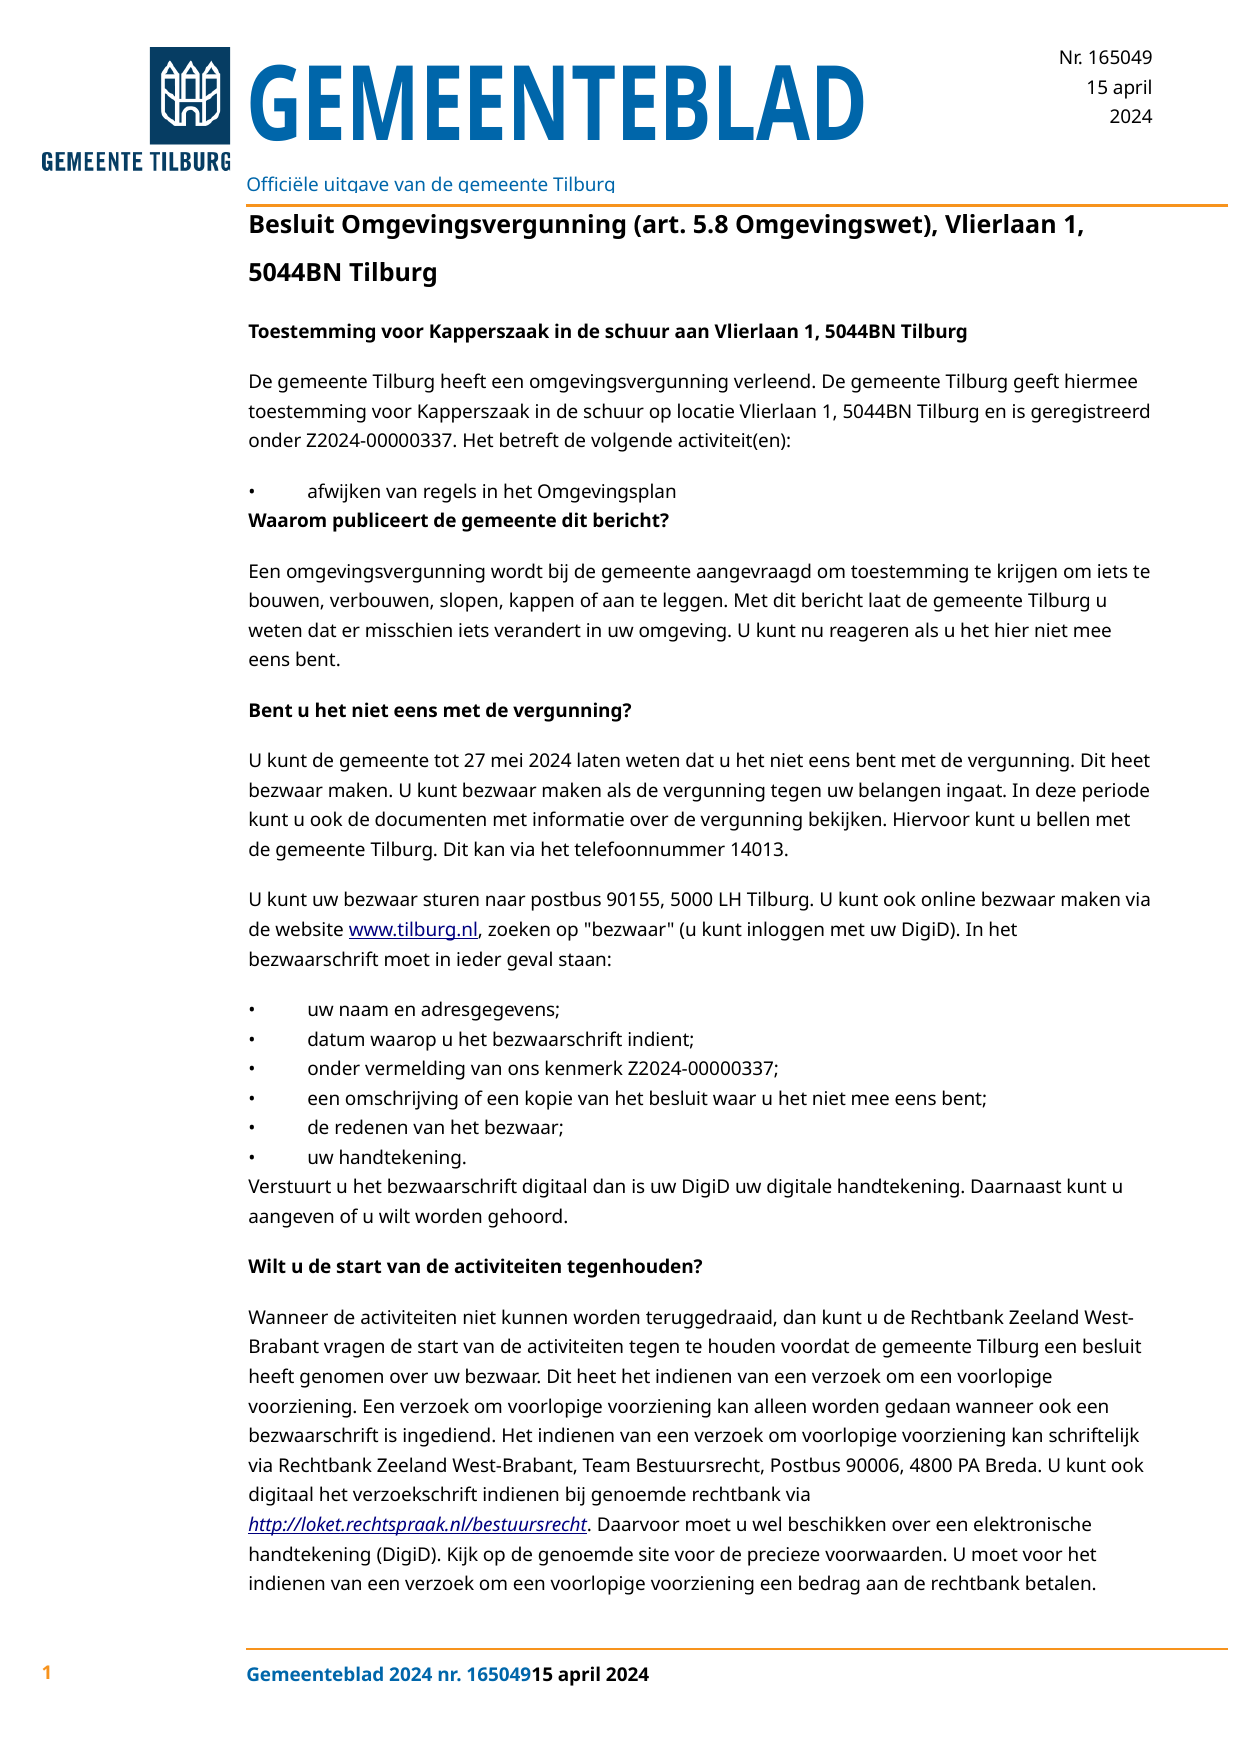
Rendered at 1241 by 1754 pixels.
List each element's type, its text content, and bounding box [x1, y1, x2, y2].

list datum waarop u het bezwaarschrift indient; [248, 1026, 1152, 1052]
text De gemeente Tilburg heeft een omgevingsvergunning verleend. De gemeente Tilburg geeft hiermee toestemming voor Kapperszaak in de schuur op locatie Vlierlaan 1, 5044BN Tilburg en is geregistreerd onder Z2024-00000337. Het betreft de volgende activiteit(en): [248, 368, 1152, 453]
text U kunt de gemeente tot 27 mei 2024 laten weten dat u het niet eens bent met de vergunning. Dit heet bezwaar maken. U kunt bezwaar maken als de vergunning tegen uw belangen ingaat. In deze periode kunt u ook de documenten met informatie over de vergunning bekijken. Hiervoor kunt u bellen met de gemeente Tilburg. Dit kan via het telefoonnummer 14013. [248, 747, 1152, 862]
picture [41, 47, 231, 172]
text Verstuurt u het bezwaarschrift digitaal dan is uw DigiD uw digitale handtekening. Daarnaast kunt u aangeven of u wilt worden gehoord. [248, 1174, 1152, 1229]
text Toestemming voor Kapperszaak in de schuur aan Vlierlaan 1, 5044BN Tilburg [248, 318, 1152, 344]
list uw naam en adresgegevens; [248, 996, 1152, 1022]
text U kunt uw bezwaar sturen naar postbus 90155, 5000 LH Tilburg. U kunt ook online bezwaar maken via de website www.tilburg.nl, zoeken op "bezwaar" (u kunt inloggen met uw DigiD). In het bezwaarschrift moet in ieder geval staan: [248, 887, 1152, 972]
list een omschrijving of een kopie van het besluit waar u het niet mee eens bent; [248, 1085, 1152, 1111]
text Waarom publiceert de gemeente dit bericht? [248, 507, 1152, 533]
text Bent u het niet eens met de vergunning? [248, 697, 1152, 723]
text Een omgevingsvergunning wordt bij de gemeente aangevraagd om toestemming te krijgen om iets te bouwen, verbouwen, slopen, kappen of aan te leggen. Met dit bericht laat de gemeente Tilburg u weten dat er misschien iets verandert in uw omgeving. U kunt nu reageren als u het hier niet mee eens bent. [248, 558, 1152, 672]
text Wilt u de start van de activiteiten tegenhouden? [248, 1254, 1152, 1279]
list onder vermelding van ons kenmerk Z2024-00000337; [248, 1055, 1152, 1081]
text Wanneer de activiteiten niet kunnen worden teruggedraaid, dan kunt u de Rechtbank Zeeland West-Brabant vragen de start van de activiteiten tegen te houden voordat de gemeente Tilburg een besluit heeft genomen over uw bezwaar. Dit heet het indienen van een verzoek om een voorlopige voorziening. Een verzoek om voorlopige voorziening kan alleen worden gedaan wanneer ook een bezwaarschrift is ingediend. Het indienen van een verzoek om voorlopige voorziening kan schriftelijk via Rechtbank Zeeland West-Brabant, Team Bestuursrecht, Postbus 90006, 4800 PA Breda. U kunt ook digitaal het verzoekschrift indienen bij genoemde rechtbank via http://loket.rechtspraak.nl/bestuursrecht. Daarvoor moet u wel beschikken over een elektronische handtekening (DigiD). Kijk op de genoemde site voor de precieze voorwaarden. U moet voor het indienen van een verzoek om een voorlopige voorziening een bedrag aan de rechtbank betalen. [248, 1304, 1152, 1596]
list afwijken van regels in het Omgevingsplan [248, 478, 1152, 504]
list de redenen van het bezwaar; [248, 1114, 1152, 1140]
text Besluit Omgevingsvergunning (art. 5.8 Omgevingswet), Vlierlaan 1, 5044BN Tilburg [248, 207, 1152, 288]
list uw handtekening. [248, 1144, 1152, 1170]
